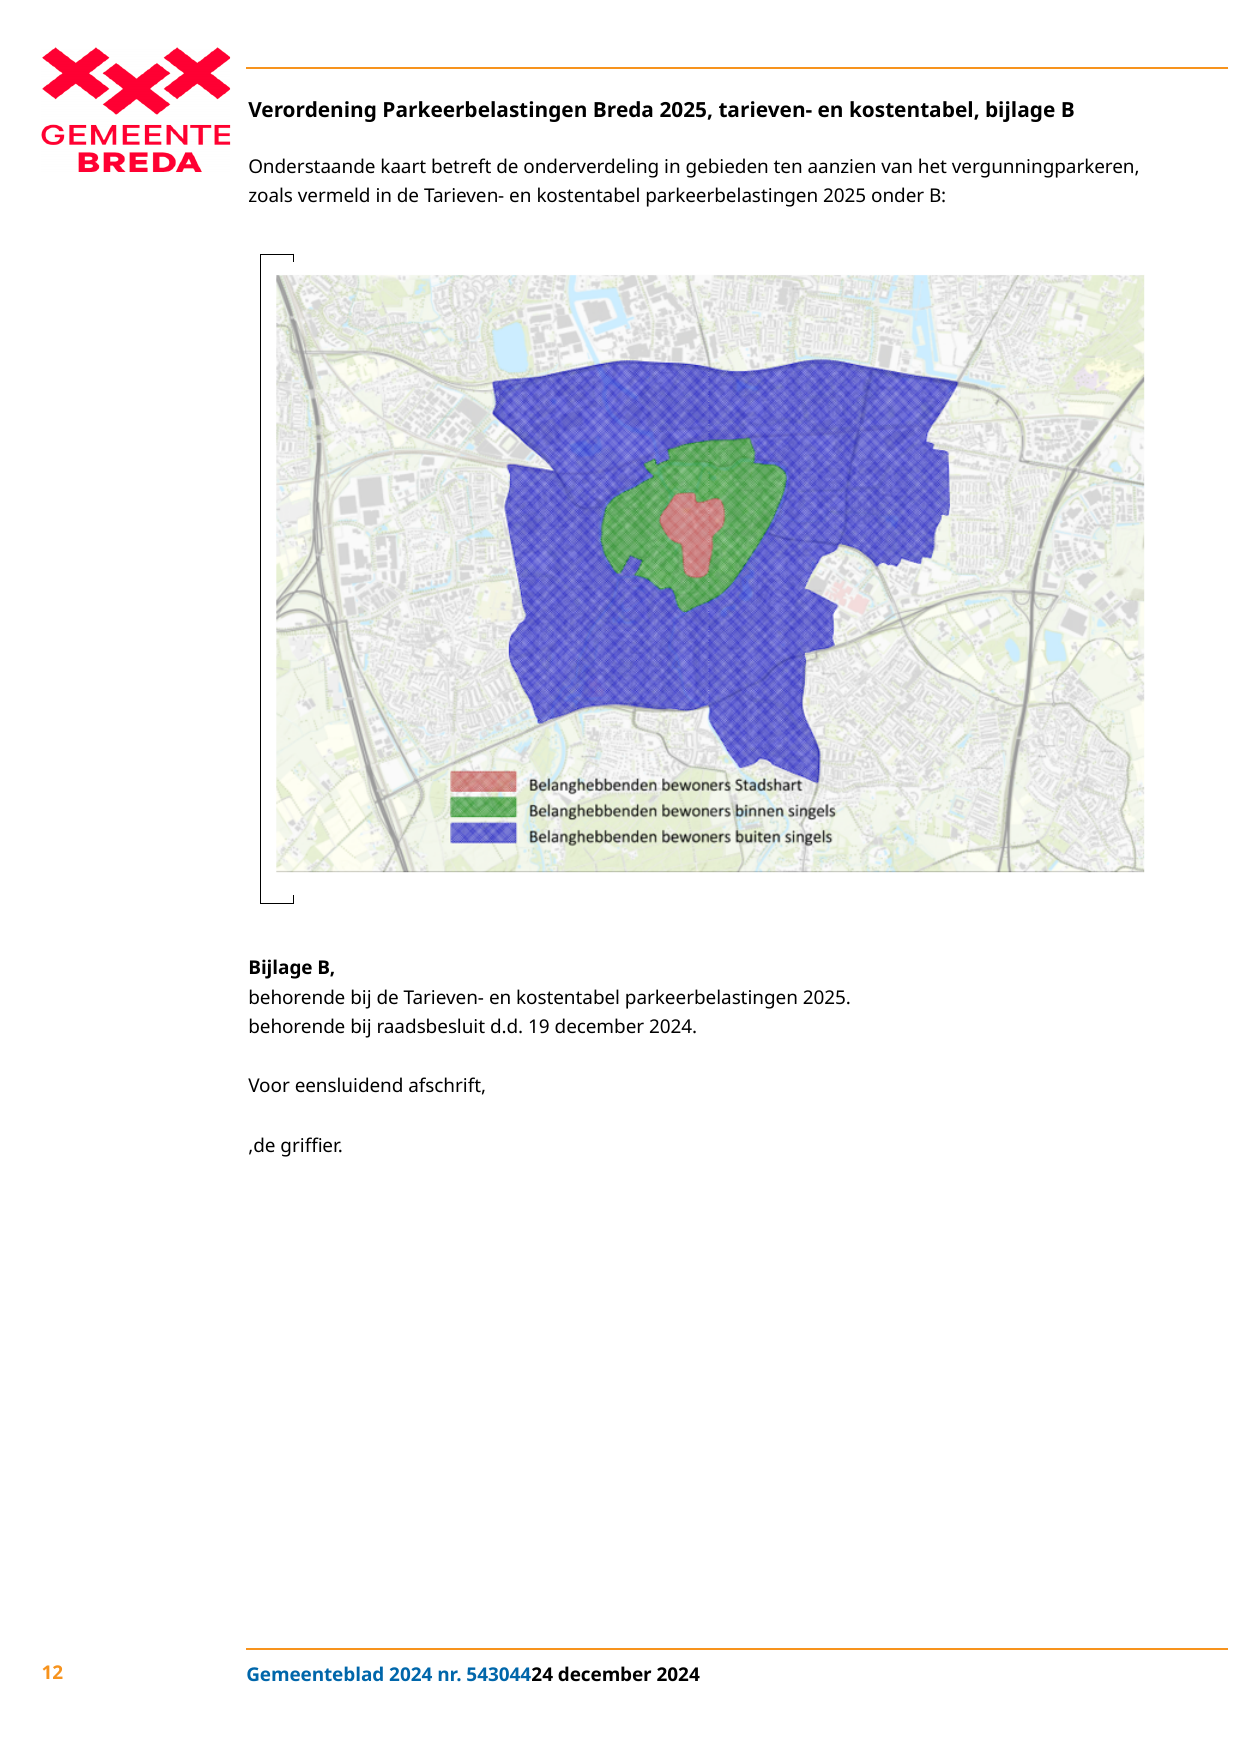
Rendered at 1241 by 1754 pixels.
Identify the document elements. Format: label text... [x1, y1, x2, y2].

picture [268, 262, 1173, 895]
text Verordening Parkeerbelastingen Breda 2025, tarieven- en kostentabel, bijlage B [248, 95, 1152, 123]
text Voor eensluidend afschrift, [248, 1073, 1152, 1098]
picture [41, 47, 231, 172]
text Bijlage B, [248, 954, 1152, 980]
text behorende bij raadsbesluit d.d. 19 december 2024. [248, 1013, 1152, 1039]
text Onderstaande kaart betreft de onderverdeling in gebieden ten aanzien van het vergunningparkeren, zoals vermeld in de Tarieven- en kostentabel parkeerbelastingen 2025 onder B: [248, 153, 1152, 208]
text ,de griffier. [248, 1132, 1152, 1157]
text behorende bij de Tarieven- en kostentabel parkeerbelastingen 2025. [248, 984, 1152, 1009]
